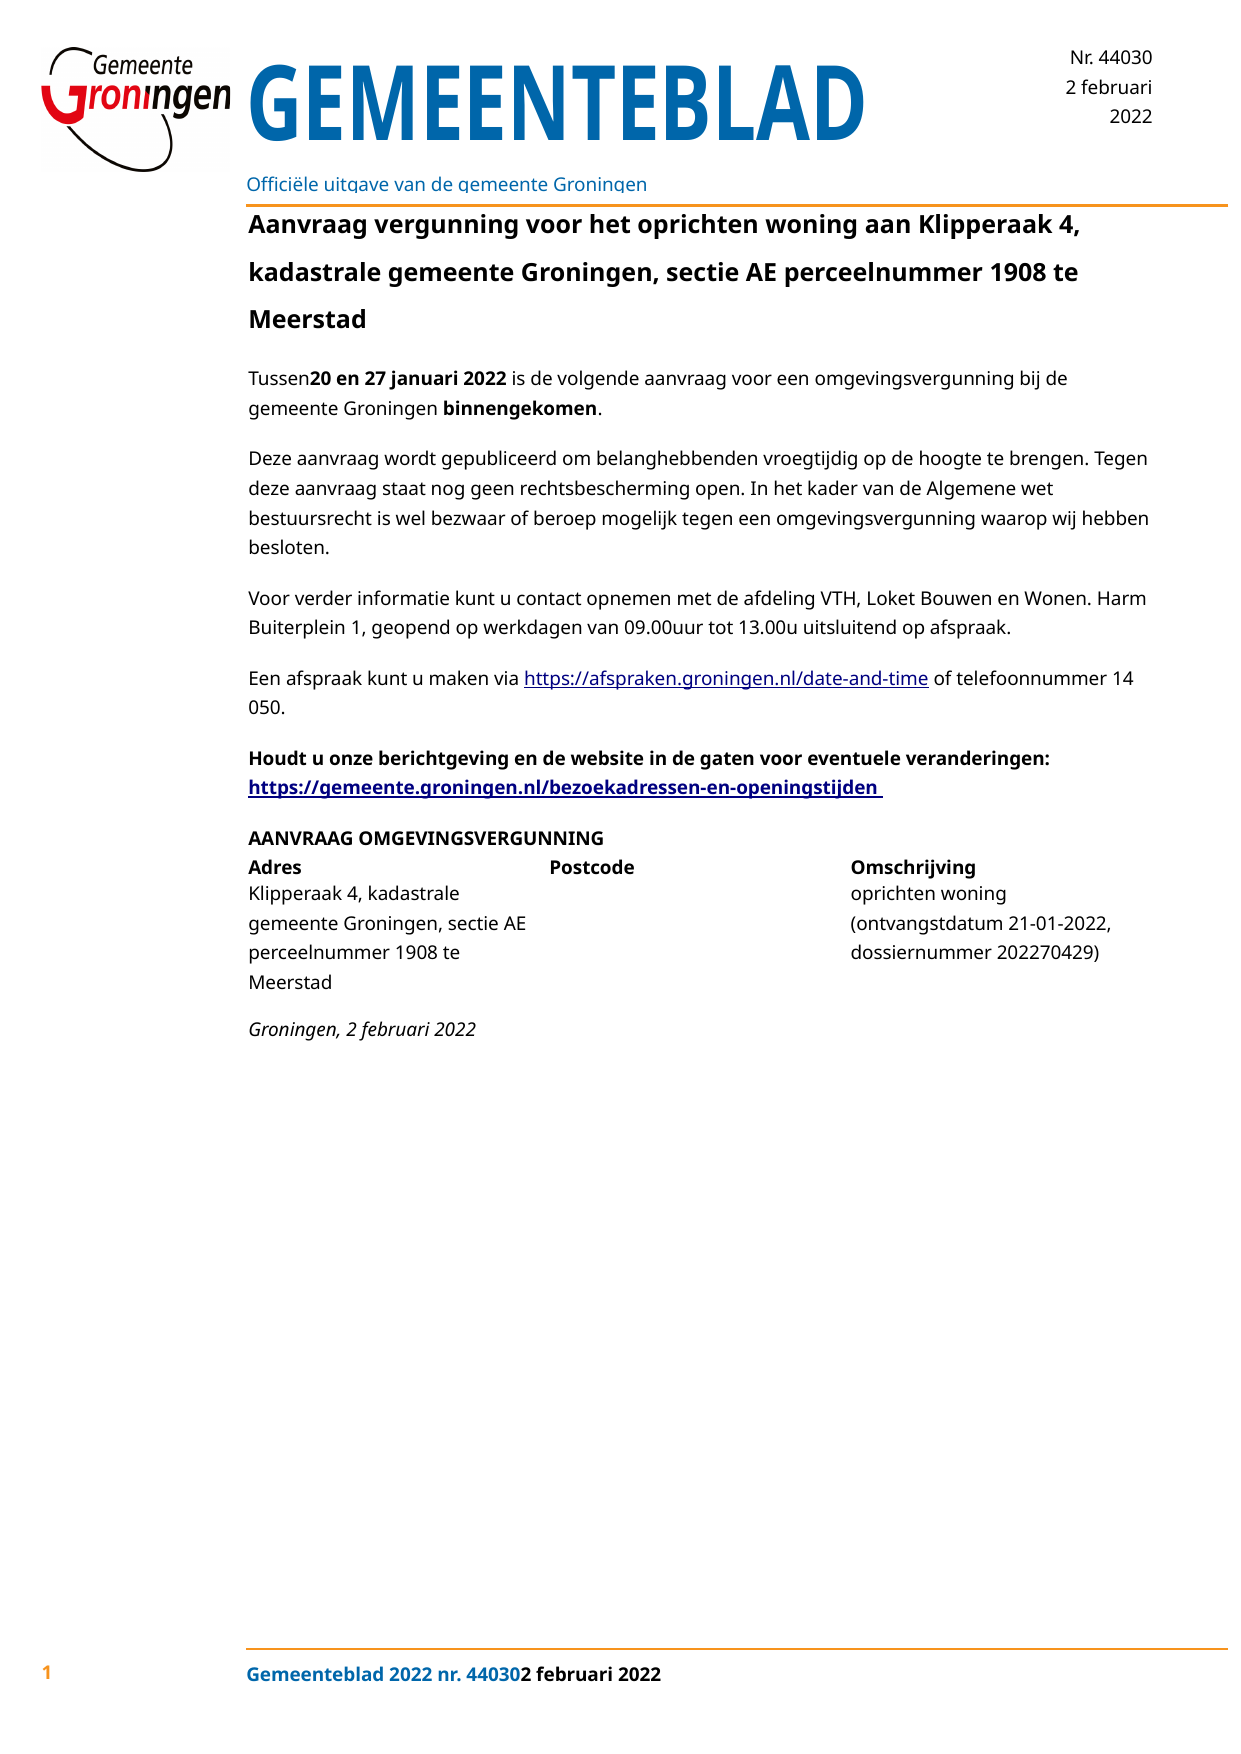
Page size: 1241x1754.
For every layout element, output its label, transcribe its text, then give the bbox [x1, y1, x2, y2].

text Voor verder informatie kunt u contact opnemen met de afdeling VTH, Loket Bouwen en Wonen. Harm Buiterplein 1, geopend op werkdagen van 09.00uur tot 13.00u uitsluitend op afspraak. [248, 585, 1152, 640]
table_cell [549, 880, 850, 994]
table_cell oprichten woning (ontvangstdatum 21-01-2022, dossiernummer 202270429) [850, 880, 1152, 994]
picture [41, 47, 231, 172]
text Een afspraak kunt u maken via https://afspraken.groningen.nl/date-and-time of telefoonnummer 14 050. [248, 665, 1152, 720]
text AANVRAAG OMGEVINGSVERGUNNING [248, 825, 1152, 850]
table_cell Klipperaak 4, kadastrale gemeente Groningen, sectie AE perceelnummer 1908 te Meerstad [248, 880, 549, 994]
text Aanvraag vergunning voor het oprichten woning aan Klipperaak 4, kadastrale gemeente Groningen, sectie AE perceelnummer 1908 te Meerstad [248, 207, 1152, 336]
text Groningen, 2 februari 2022 [248, 1016, 1152, 1042]
table_header Postcode [549, 854, 850, 880]
text Tussen20 en 27 januari 2022 is de volgende aanvraag voor een omgevingsvergunning bij de gemeente Groningen binnengekomen. [248, 366, 1152, 421]
text Houdt u onze berichtgeving en de website in de gaten voor eventuele veranderingen: https://gemeente.groningen.nl/bezoekadressen-en-openingstijden [248, 745, 1152, 800]
text Deze aanvraag wordt gepubliceerd om belanghebbenden vroegtijdig op de hoogte te brengen. Tegen deze aanvraag staat nog geen rechtsbescherming open. In het kader van de Algemene wet bestuursrecht is wel bezwaar of beroep mogelijk tegen een omgevingsvergunning waarop wij hebben besloten. [248, 446, 1152, 560]
table_header Adres [248, 854, 549, 880]
table_header Omschrijving [850, 854, 1152, 880]
